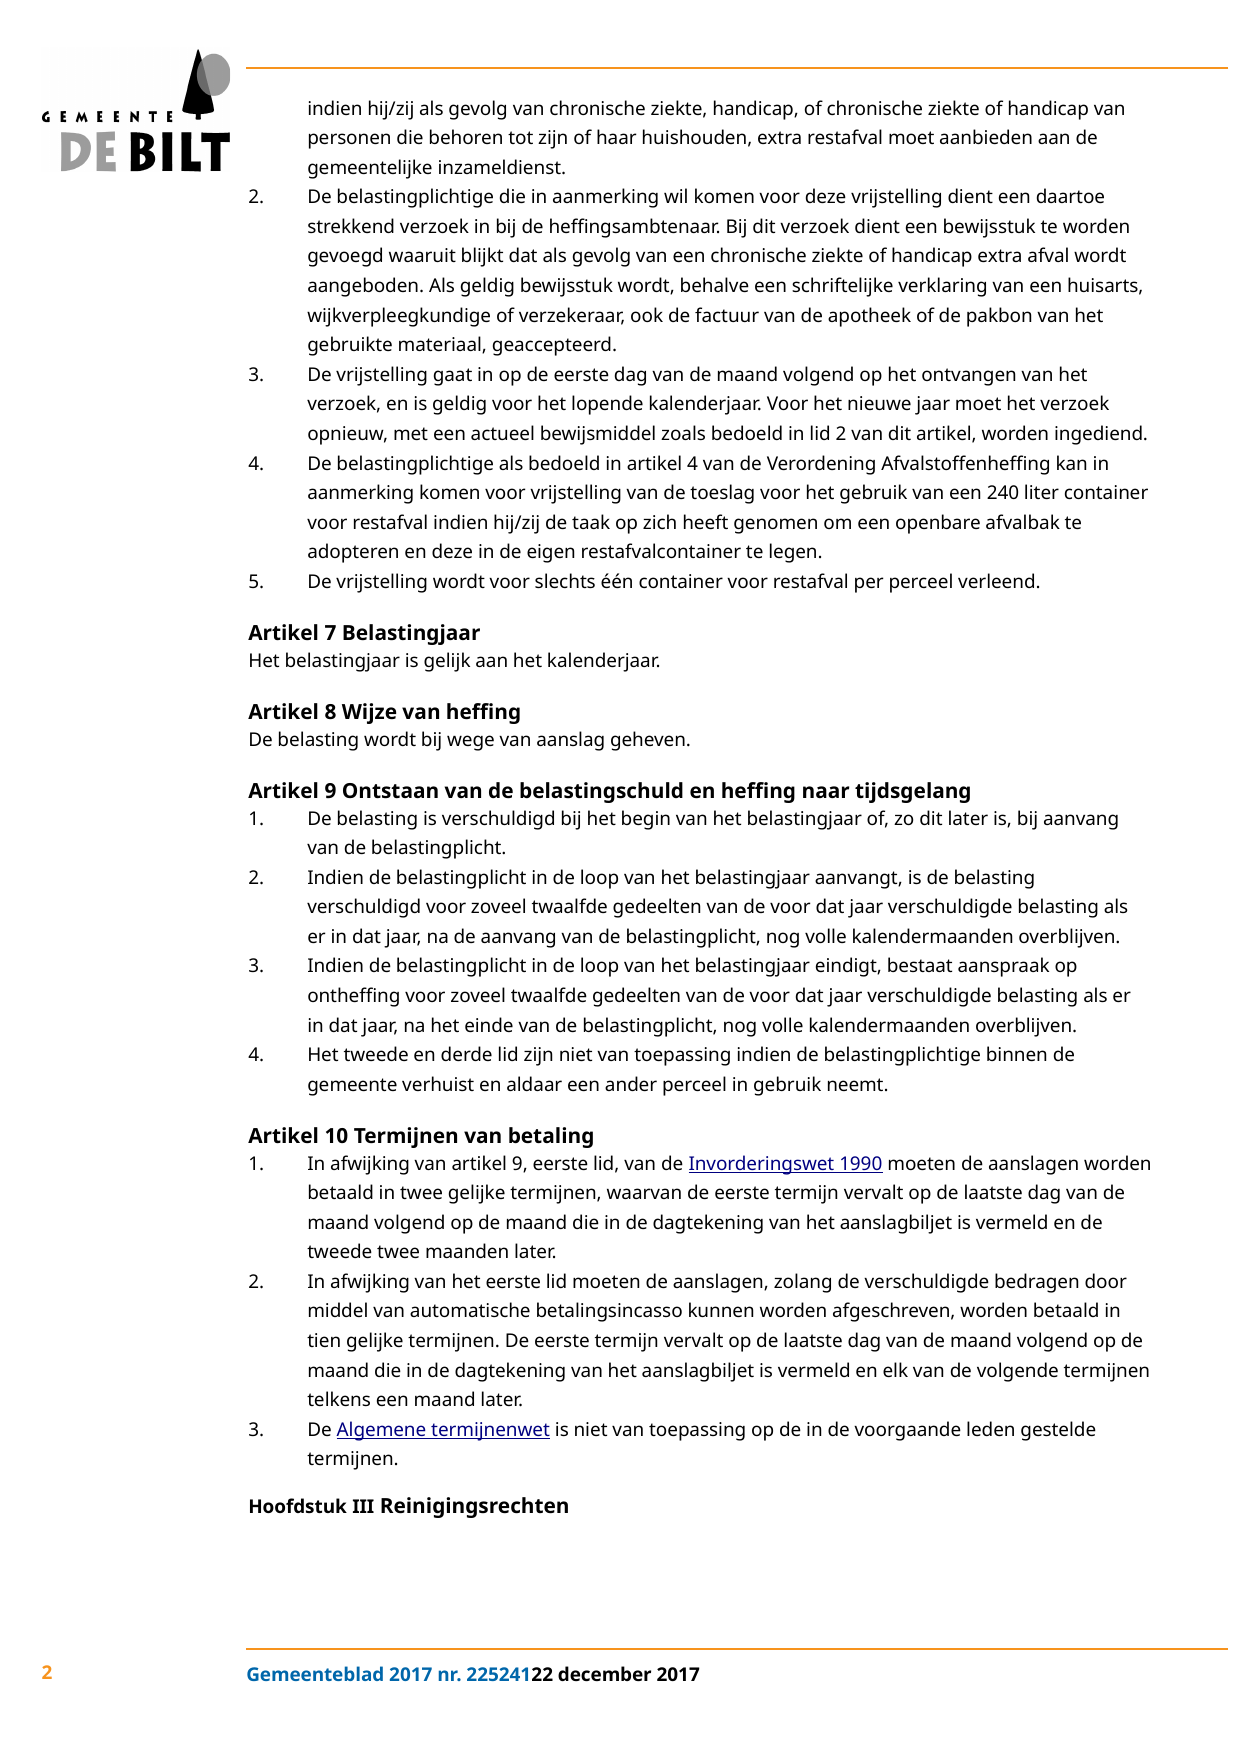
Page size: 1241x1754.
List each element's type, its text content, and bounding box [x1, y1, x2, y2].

list In afwijking van het eerste lid moeten de aanslagen, zolang de verschuldigde bedragen door middel van automatische betalingsincasso kunnen worden afgeschreven, worden betaald in tien gelijke termijnen. De eerste termijn vervalt op de laatste dag van de maand volgend op de maand die in de dagtekening van het aanslagbiljet is vermeld en elk van de volgende termijnen telkens een maand later. [248, 1268, 1152, 1412]
list De belastingplichtige die in aanmerking wil komen voor deze vrijstelling dient een daartoe strekkend verzoek in bij de heffingsambtenaar. Bij dit verzoek dient een bewijsstuk te worden gevoegd waaruit blijkt dat als gevolg van een chronische ziekte of handicap extra afval wordt aangeboden. Als geldig bewijsstuk wordt, behalve een schriftelijke verklaring van een huisarts, wijkverpleegkundige of verzekeraar, ook de factuur van de apotheek of de pakbon van het gebruikte materiaal, geaccepteerd. [248, 183, 1152, 357]
picture [41, 47, 231, 172]
text De belasting wordt bij wege van aanslag geheven. [248, 726, 1152, 752]
list De belastingplichtige als bedoeld in artikel 4 van de Verordening Afvalstoffenheffing kan in aanmerking komen voor vrijstelling van de toeslag voor het gebruik van een 240 liter container voor restafval indien hij/zij de taak op zich heeft genomen om een openbare afvalbak te adopteren en deze in de eigen restafvalcontainer te legen. [248, 450, 1152, 564]
text Artikel 10 Termijnen van betaling [248, 1121, 1152, 1150]
text Hoofdstuk III Reinigingsrechten [248, 1491, 1152, 1520]
text Artikel 9 Ontstaan van de belastingschuld en heffing naar tijdsgelang [248, 776, 1152, 805]
list De Algemene termijnenwet is niet van toepassing op de in de voorgaande leden gestelde termijnen. [248, 1416, 1152, 1471]
list In afwijking van artikel 9, eerste lid, van de Invorderingswet 1990 moeten de aanslagen worden betaald in twee gelijke termijnen, waarvan de eerste termijn vervalt op de laatste dag van de maand volgend op de maand die in de dagtekening van het aanslagbiljet is vermeld en de tweede twee maanden later. [248, 1150, 1152, 1264]
text Artikel 8 Wijze van heffing [248, 697, 1152, 726]
list De vrijstelling gaat in op de eerste dag van de maand volgend op het ontvangen van het verzoek, en is geldig voor het lopende kalenderjaar. Voor het nieuwe jaar moet het verzoek opnieuw, met een actueel bewijsmiddel zoals bedoeld in lid 2 van dit artikel, worden ingediend. [248, 361, 1152, 446]
list De vrijstelling wordt voor slechts één container voor restafval per perceel verleend. [248, 568, 1152, 594]
list Indien de belastingplicht in de loop van het belastingjaar aanvangt, is de belasting verschuldigd voor zoveel twaalfde gedeelten van de voor dat jaar verschuldigde belasting als er in dat jaar, na de aanvang van de belastingplicht, nog volle kalendermaanden overblijven. [248, 864, 1152, 949]
text Het belastingjaar is gelijk aan het kalenderjaar. [248, 647, 1152, 673]
list indien hij/zij als gevolg van chronische ziekte, handicap, of chronische ziekte of handicap van personen die behoren tot zijn of haar huishouden, extra restafval moet aanbieden aan de gemeentelijke inzameldienst. [248, 95, 1152, 180]
text Artikel 7 Belastingjaar [248, 618, 1152, 647]
list Het tweede en derde lid zijn niet van toepassing indien de belastingplichtige binnen de gemeente verhuist en aldaar een ander perceel in gebruik neemt. [248, 1041, 1152, 1097]
list De belasting is verschuldigd bij het begin van het belastingjaar of, zo dit later is, bij aanvang van de belastingplicht. [248, 805, 1152, 860]
list Indien de belastingplicht in de loop van het belastingjaar eindigt, bestaat aanspraak op ontheffing voor zoveel twaalfde gedeelten van de voor dat jaar verschuldigde belasting als er in dat jaar, na het einde van de belastingplicht, nog volle kalendermaanden overblijven. [248, 953, 1152, 1037]
